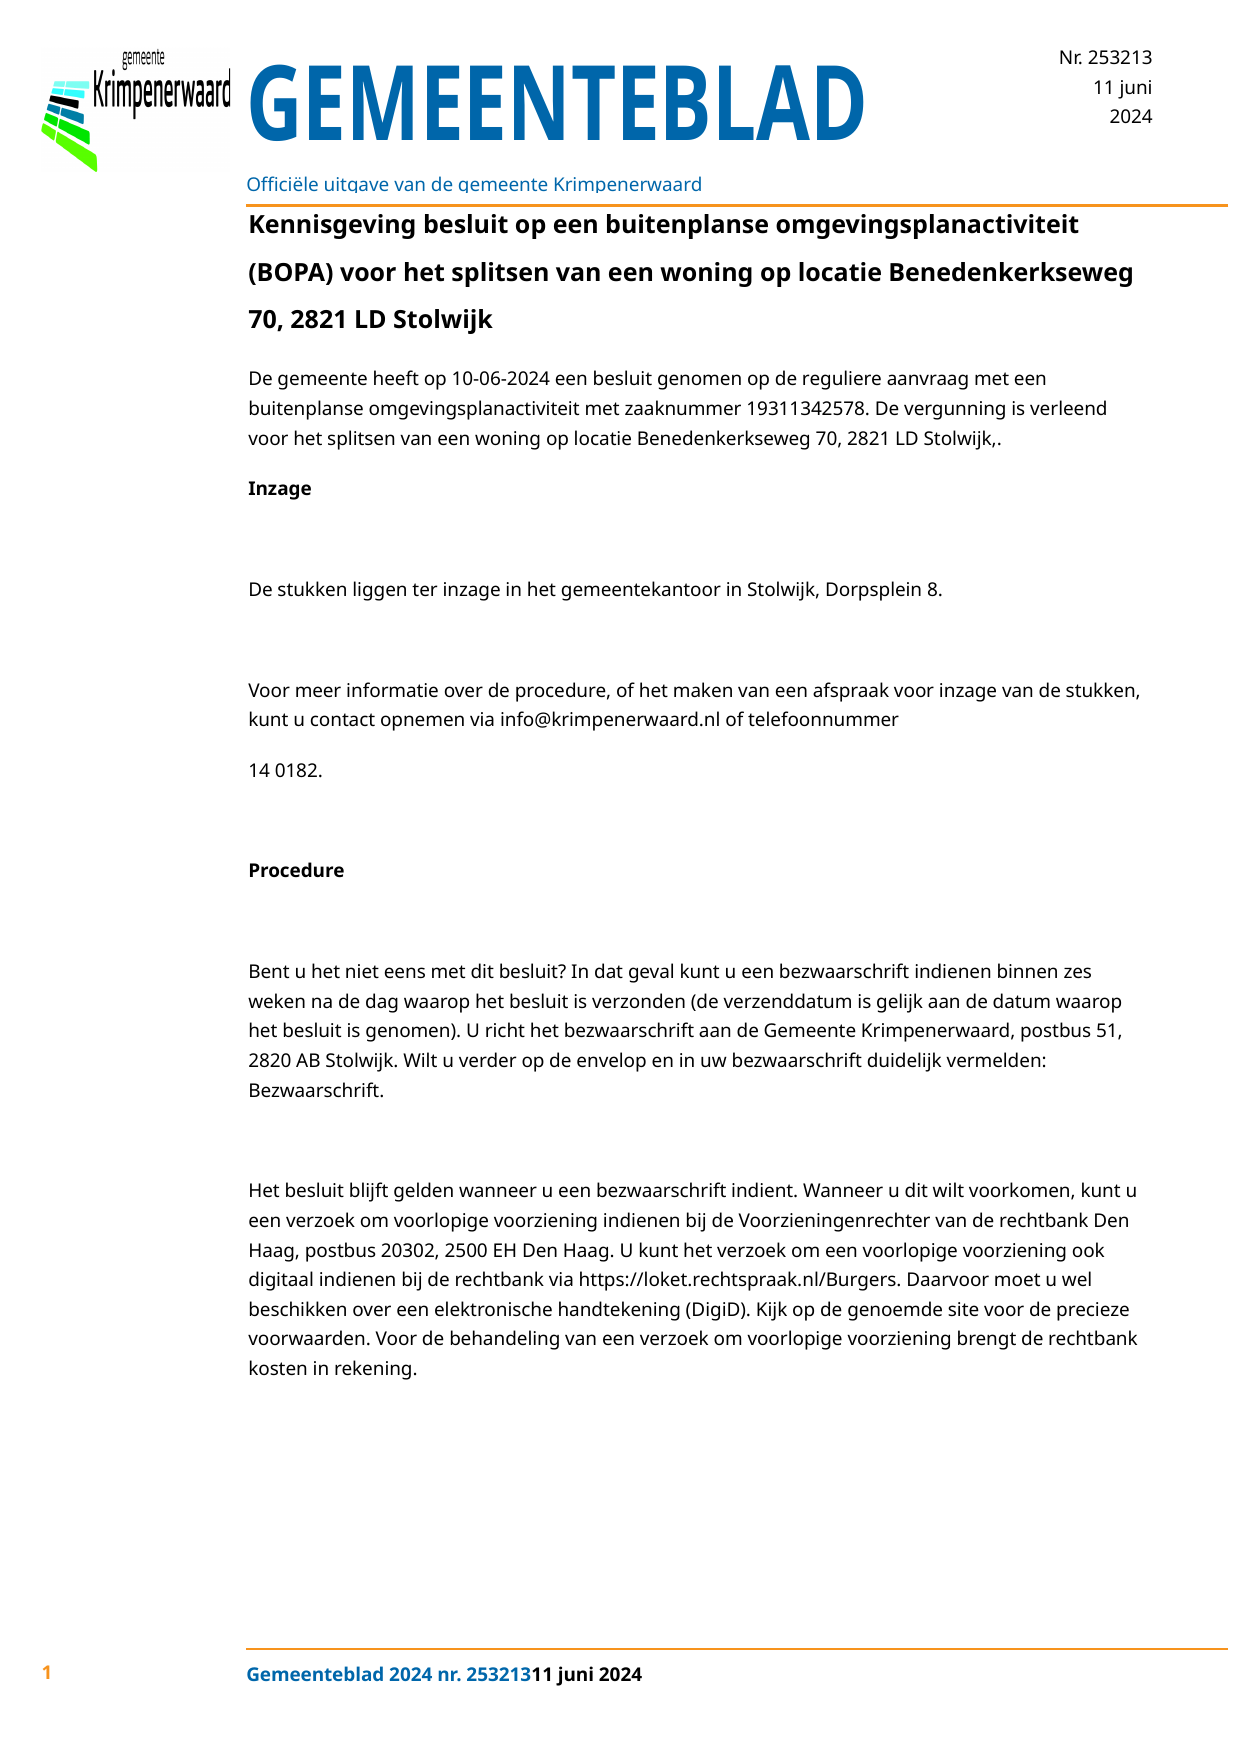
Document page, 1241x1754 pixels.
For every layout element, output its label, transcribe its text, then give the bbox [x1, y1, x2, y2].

text Bent u het niet eens met dit besluit? In dat geval kunt u een bezwaarschrift indienen binnen zes weken na de dag waarop het besluit is verzonden (de verzenddatum is gelijk aan de datum waarop het besluit is genomen). U richt het bezwaarschrift aan de Gemeente Krimpenerwaard, postbus 51, 2820 AB Stolwijk. Wilt u verder op de envelop en in uw bezwaarschrift duidelijk vermelden: Bezwaarschrift. [248, 958, 1152, 1102]
text De stukken liggen ter inzage in het gemeentekantoor in Stolwijk, Dorpsplein 8. [248, 576, 1152, 602]
text Het besluit blijft gelden wanneer u een bezwaarschrift indient. Wanneer u dit wilt voorkomen, kunt u een verzoek om voorlopige voorziening indienen bij de Voorzieningenrechter van de rechtbank Den Haag, postbus 20302, 2500 EH Den Haag. U kunt het verzoek om een voorlopige voorziening ook digitaal indienen bij de rechtbank via https://loket.rechtspraak.nl/Burgers. Daarvoor moet u wel beschikken over een elektronische handtekening (DigiD). Kijk op de genoemde site voor de precieze voorwaarden. Voor de behandeling van een verzoek om voorlopige voorziening brengt de rechtbank kosten in rekening. [248, 1178, 1152, 1381]
text 14 0182. [248, 757, 1152, 782]
text Procedure [248, 858, 1152, 883]
text Kennisgeving besluit op een buitenplanse omgevingsplanactiviteit (BOPA) voor het splitsen van een woning op locatie Benedenkerkseweg 70, 2821 LD Stolwijk [248, 207, 1152, 336]
text Inzage [248, 475, 1152, 501]
text Voor meer informatie over de procedure, of het maken van een afspraak voor inzage van de stukken, kunt u contact opnemen via info@krimpenerwaard.nl of telefoonnummer [248, 677, 1152, 732]
text De gemeente heeft op 10-06-2024 een besluit genomen op de reguliere aanvraag met een buitenplanse omgevingsplanactiviteit met zaaknummer 19311342578. De vergunning is verleend voor het splitsen van een woning op locatie Benedenkerkseweg 70, 2821 LD Stolwijk,. [248, 366, 1152, 450]
picture [41, 47, 231, 172]
